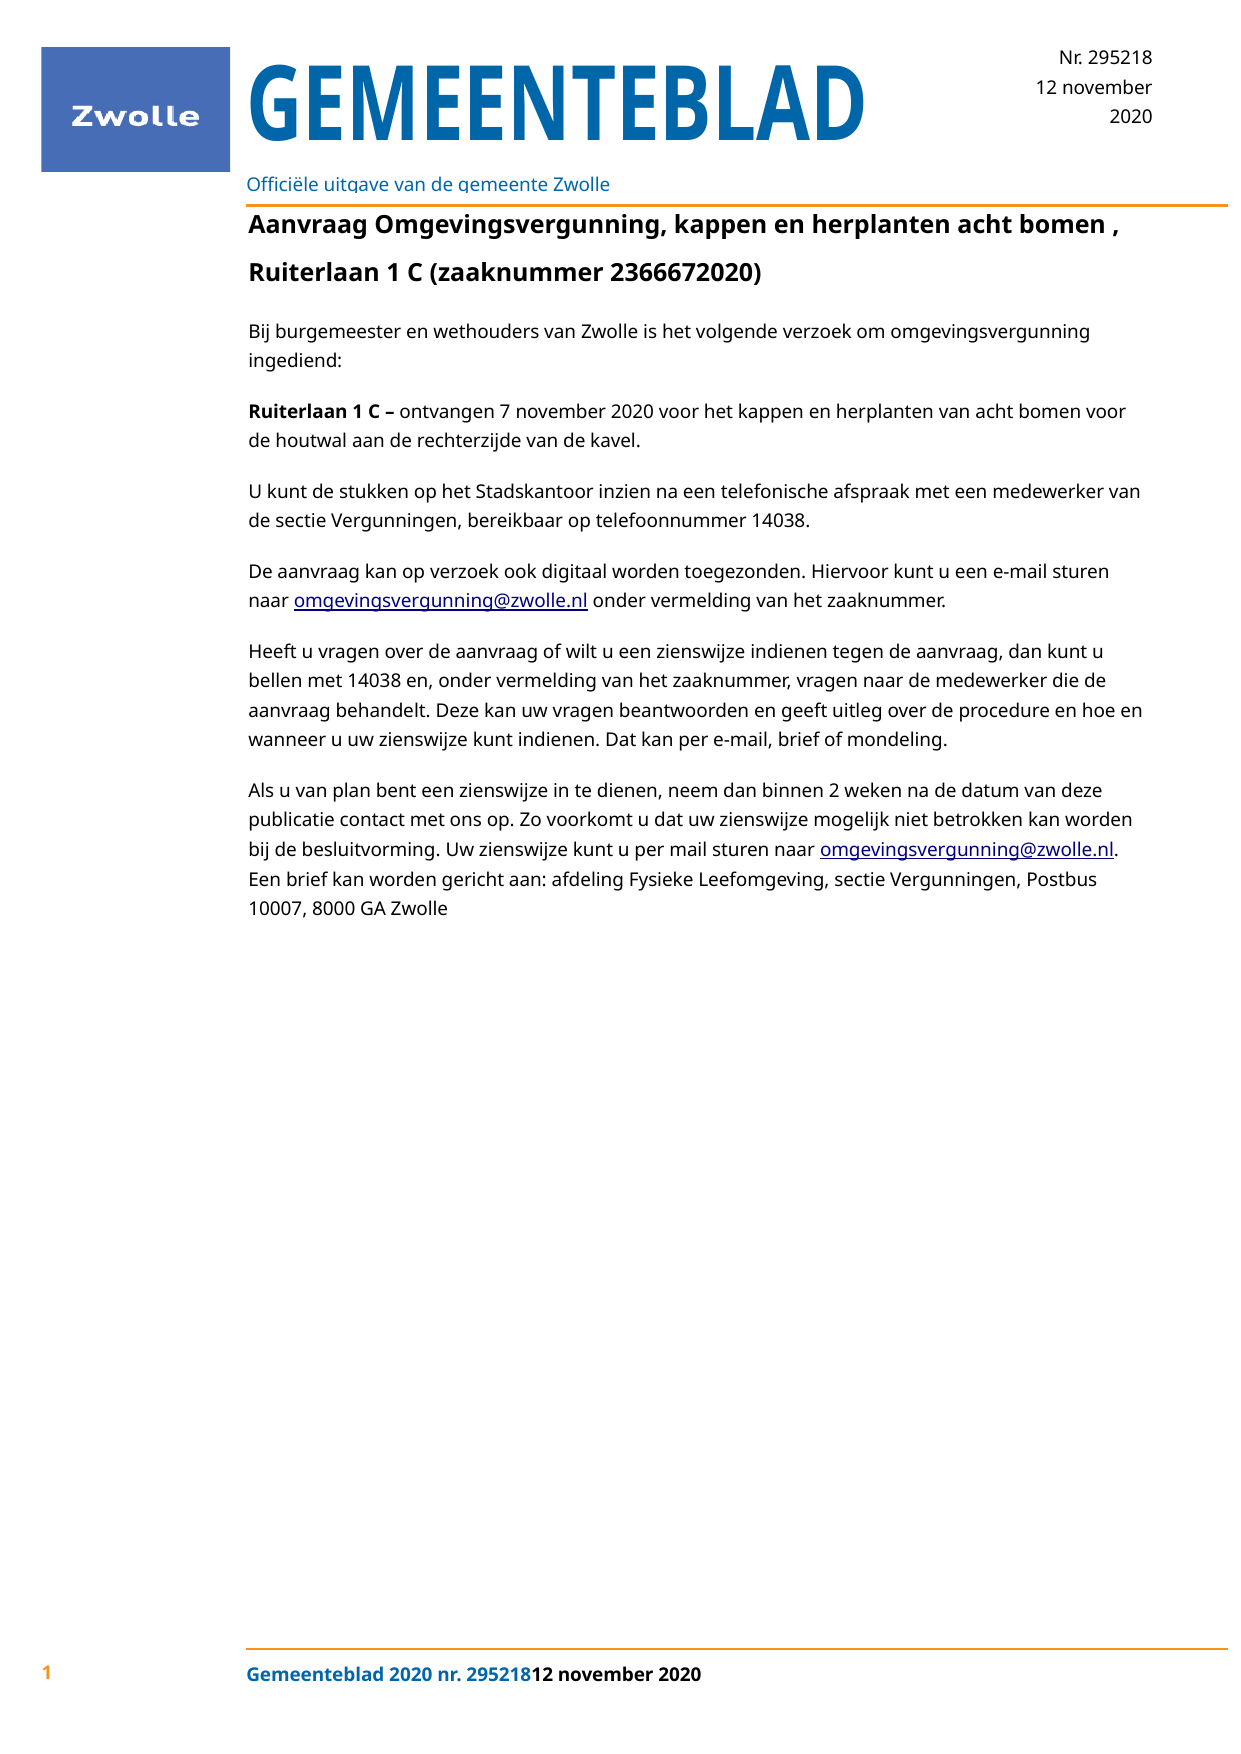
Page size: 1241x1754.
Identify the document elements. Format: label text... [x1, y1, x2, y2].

text Aanvraag Omgevingsvergunning, kappen en herplanten acht bomen , Ruiterlaan 1 C (zaaknummer 2366672020) [248, 207, 1152, 288]
text Bij burgemeester en wethouders van Zwolle is het volgende verzoek om omgevingsvergunning ingediend: [248, 318, 1152, 373]
text Ruiterlaan 1 C – ontvangen 7 november 2020 voor het kappen en herplanten van acht bomen voor de houtwal aan de rechterzijde van de kavel. [248, 398, 1152, 453]
text U kunt de stukken op het Stadskantoor inzien na een telefonische afspraak met een medewerker van de sectie Vergunningen, bereikbaar op telefoonnummer 14038. [248, 478, 1152, 533]
text Als u van plan bent een zienswijze in te dienen, neem dan binnen 2 weken na de datum van deze publicatie contact met ons op. Zo voorkomt u dat uw zienswijze mogelijk niet betrokken kan worden bij de besluitvorming. Uw zienswijze kunt u per mail sturen naar omgevingsvergunning@zwolle.nl. Een brief kan worden gericht aan: afdeling Fysieke Leefomgeving, sectie Vergunningen, Postbus 10007, 8000 GA Zwolle [248, 777, 1152, 921]
text Heeft u vragen over de aanvraag of wilt u een zienswijze indienen tegen de aanvraag, dan kunt u bellen met 14038 en, onder vermelding van het zaaknummer, vragen naar de medewerker die de aanvraag behandelt. Deze kan uw vragen beantwoorden en geeft uitleg over de procedure en hoe en wanneer u uw zienswijze kunt indienen. Dat kan per e-mail, brief of mondeling. [248, 638, 1152, 752]
text De aanvraag kan op verzoek ook digitaal worden toegezonden. Hiervoor kunt u een e-mail sturen naar omgevingsvergunning@zwolle.nl onder vermelding van het zaaknummer. [248, 558, 1152, 613]
picture [41, 47, 231, 172]
